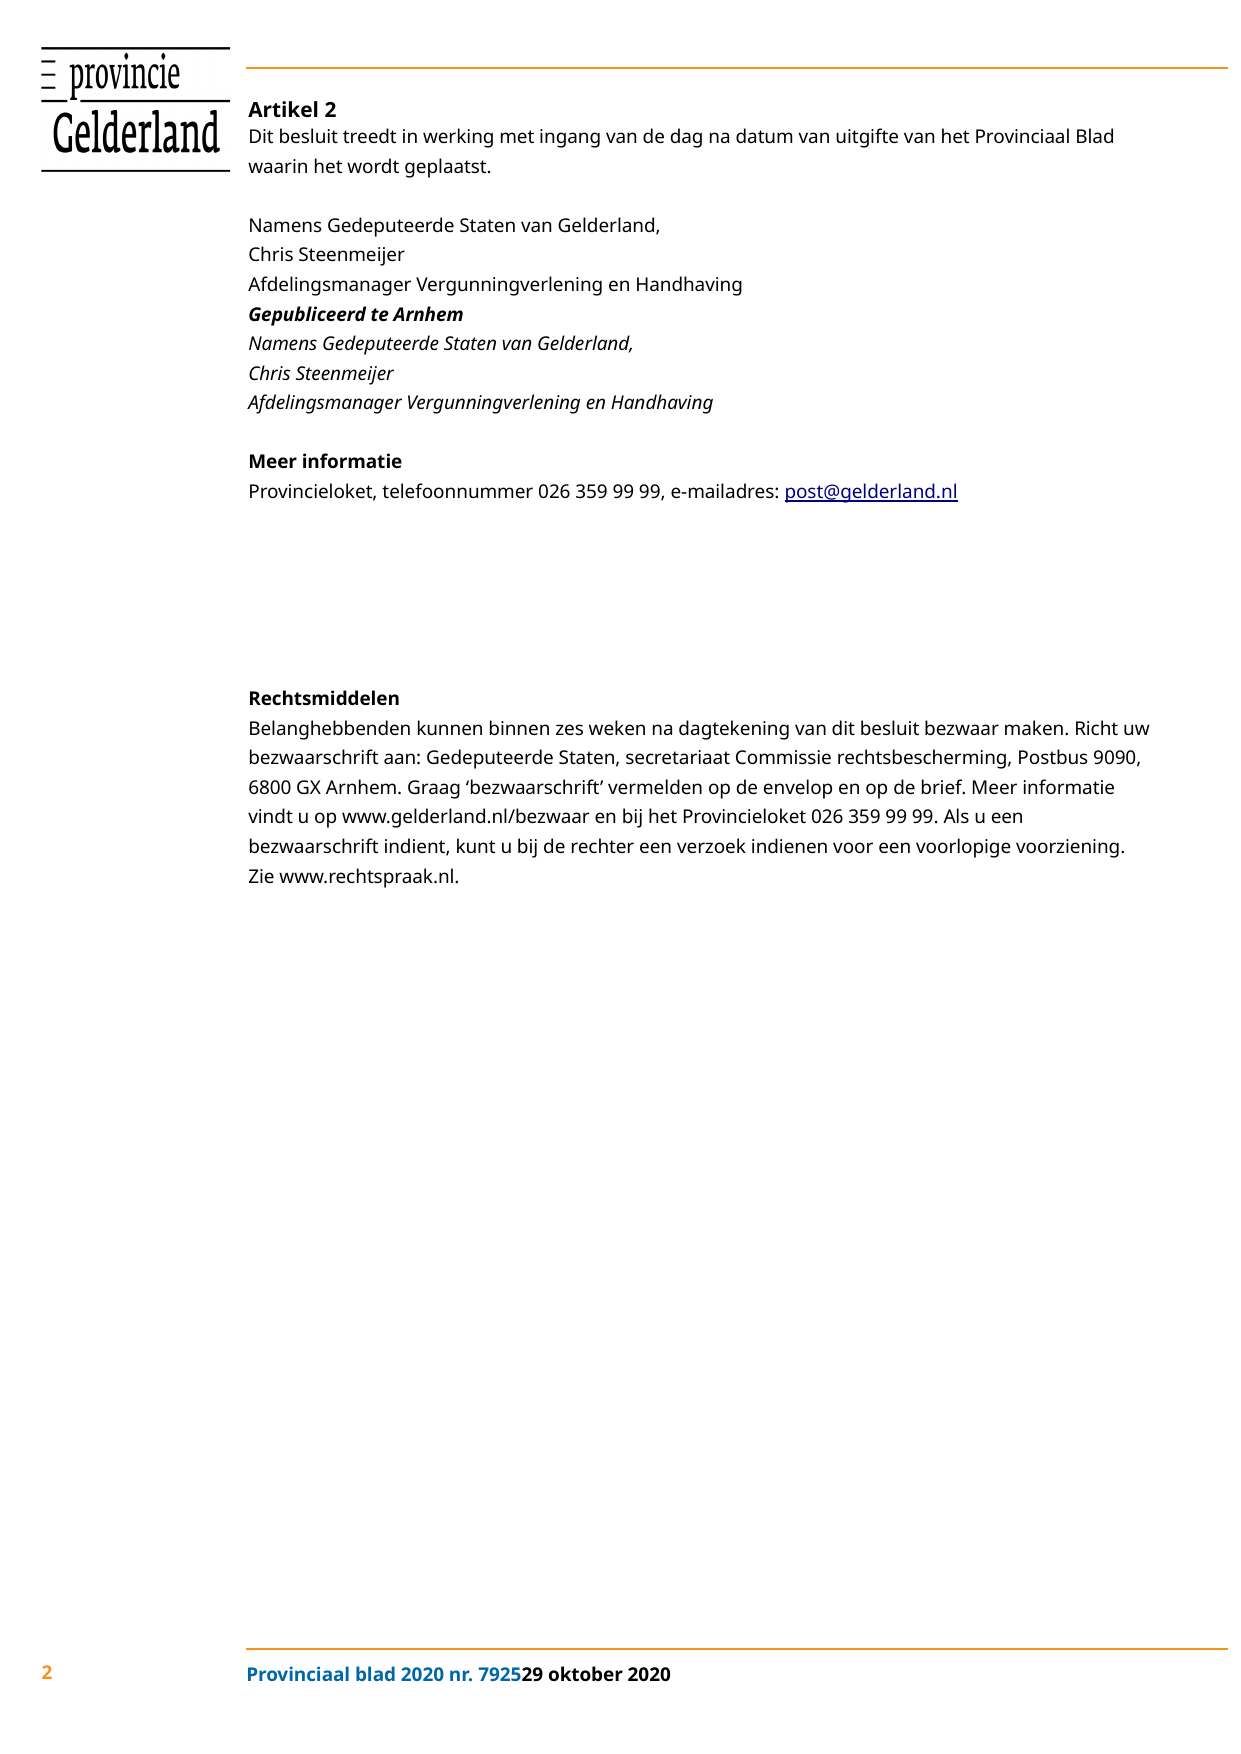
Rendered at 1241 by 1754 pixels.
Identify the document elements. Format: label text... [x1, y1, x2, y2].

text Artikel 2 [248, 95, 1152, 123]
text Gepubliceerd te Arnhem [248, 301, 1152, 326]
text Rechtsmiddelen [248, 685, 1152, 711]
text Dit besluit treedt in werking met ingang van de dag na datum van uitgifte van het Provinciaal Blad waarin het wordt geplaatst. [248, 123, 1152, 178]
text Namens Gedeputeerde Staten van Gelderland, [248, 212, 1152, 238]
text Afdelingsmanager Vergunningverlening en Handhaving [248, 389, 1152, 415]
text Chris Steenmeijer [248, 242, 1152, 267]
text Afdelingsmanager Vergunningverlening en Handhaving [248, 271, 1152, 297]
text Belanghebbenden kunnen binnen zes weken na dagtekening van dit besluit bezwaar maken. Richt uw bezwaarschrift aan: Gedeputeerde Staten, secretariaat Commissie rechtsbescherming, Postbus 9090, 6800 GX Arnhem. Graag ‘bezwaarschrift’ vermelden op de envelop en op de brief. Meer informatie vindt u op www.gelderland.nl/bezwaar en bij het Provincieloket 026 359 99 99. Als u een bezwaarschrift indient, kunt u bij de rechter een verzoek indienen voor een voorlopige voorziening. Zie www.rechtspraak.nl. [248, 715, 1152, 888]
text Namens Gedeputeerde Staten van Gelderland, [248, 330, 1152, 356]
picture [41, 47, 231, 172]
text Provincieloket, telefoonnummer 026 359 99 99, e-mailadres: post@gelderland.nl [248, 478, 1152, 504]
text Chris Steenmeijer [248, 360, 1152, 386]
text Meer informatie [248, 449, 1152, 474]
